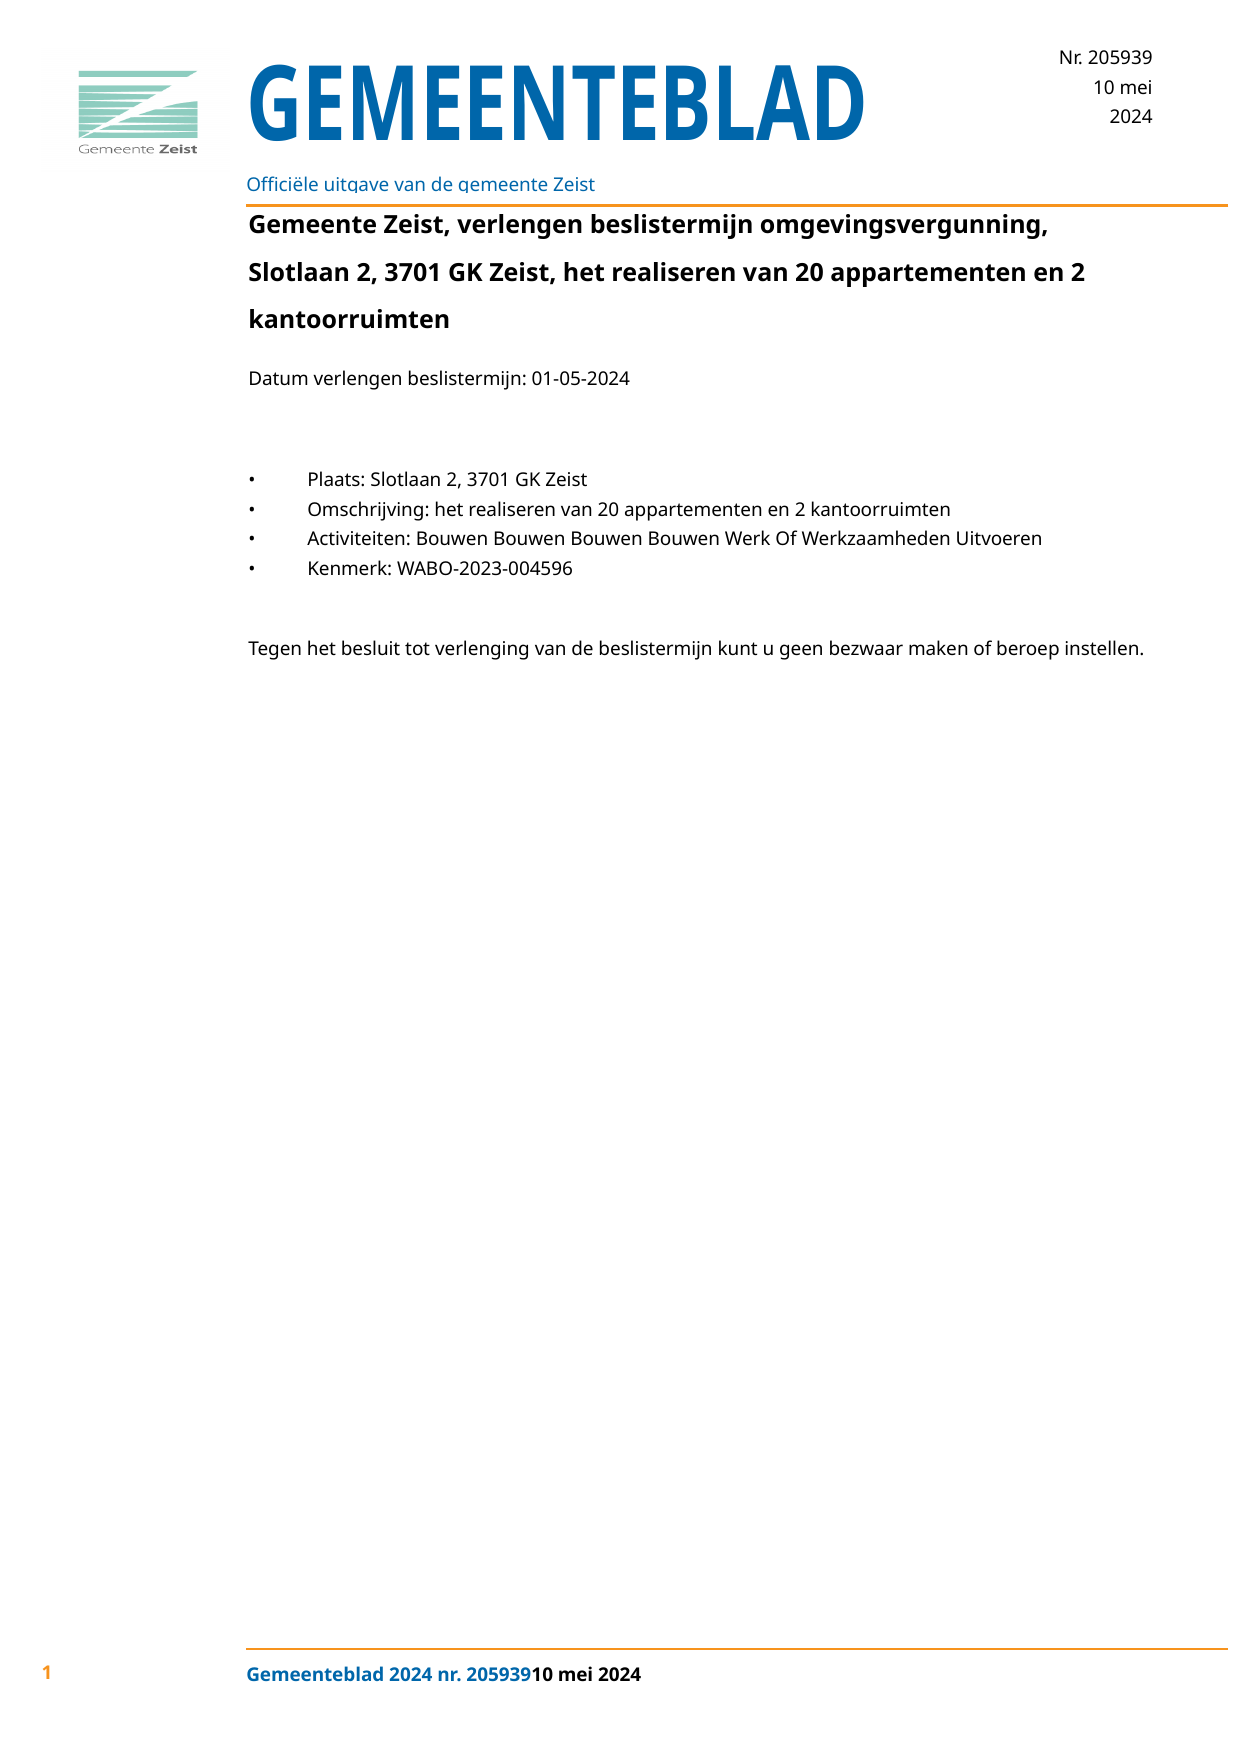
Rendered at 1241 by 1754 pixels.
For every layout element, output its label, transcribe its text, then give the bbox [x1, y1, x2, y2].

text Gemeente Zeist, verlengen beslistermijn omgevingsvergunning, Slotlaan 2, 3701 GK Zeist, het realiseren van 20 appartementen en 2 kantoorruimten [248, 207, 1152, 336]
text Tegen het besluit tot verlenging van de beslistermijn kunt u geen bezwaar maken of beroep instellen. [248, 635, 1152, 661]
list Omschrijving: het realiseren van 20 appartementen en 2 kantoorruimten [248, 496, 1152, 522]
picture [41, 47, 231, 172]
text Datum verlengen beslistermijn: 01-05-2024 [248, 366, 1152, 391]
list Plaats: Slotlaan 2, 3701 GK Zeist [248, 466, 1152, 492]
list Kenmerk: WABO-2023-004596 [248, 555, 1152, 581]
list Activiteiten: Bouwen Bouwen Bouwen Bouwen Werk Of Werkzaamheden Uitvoeren [248, 526, 1152, 551]
